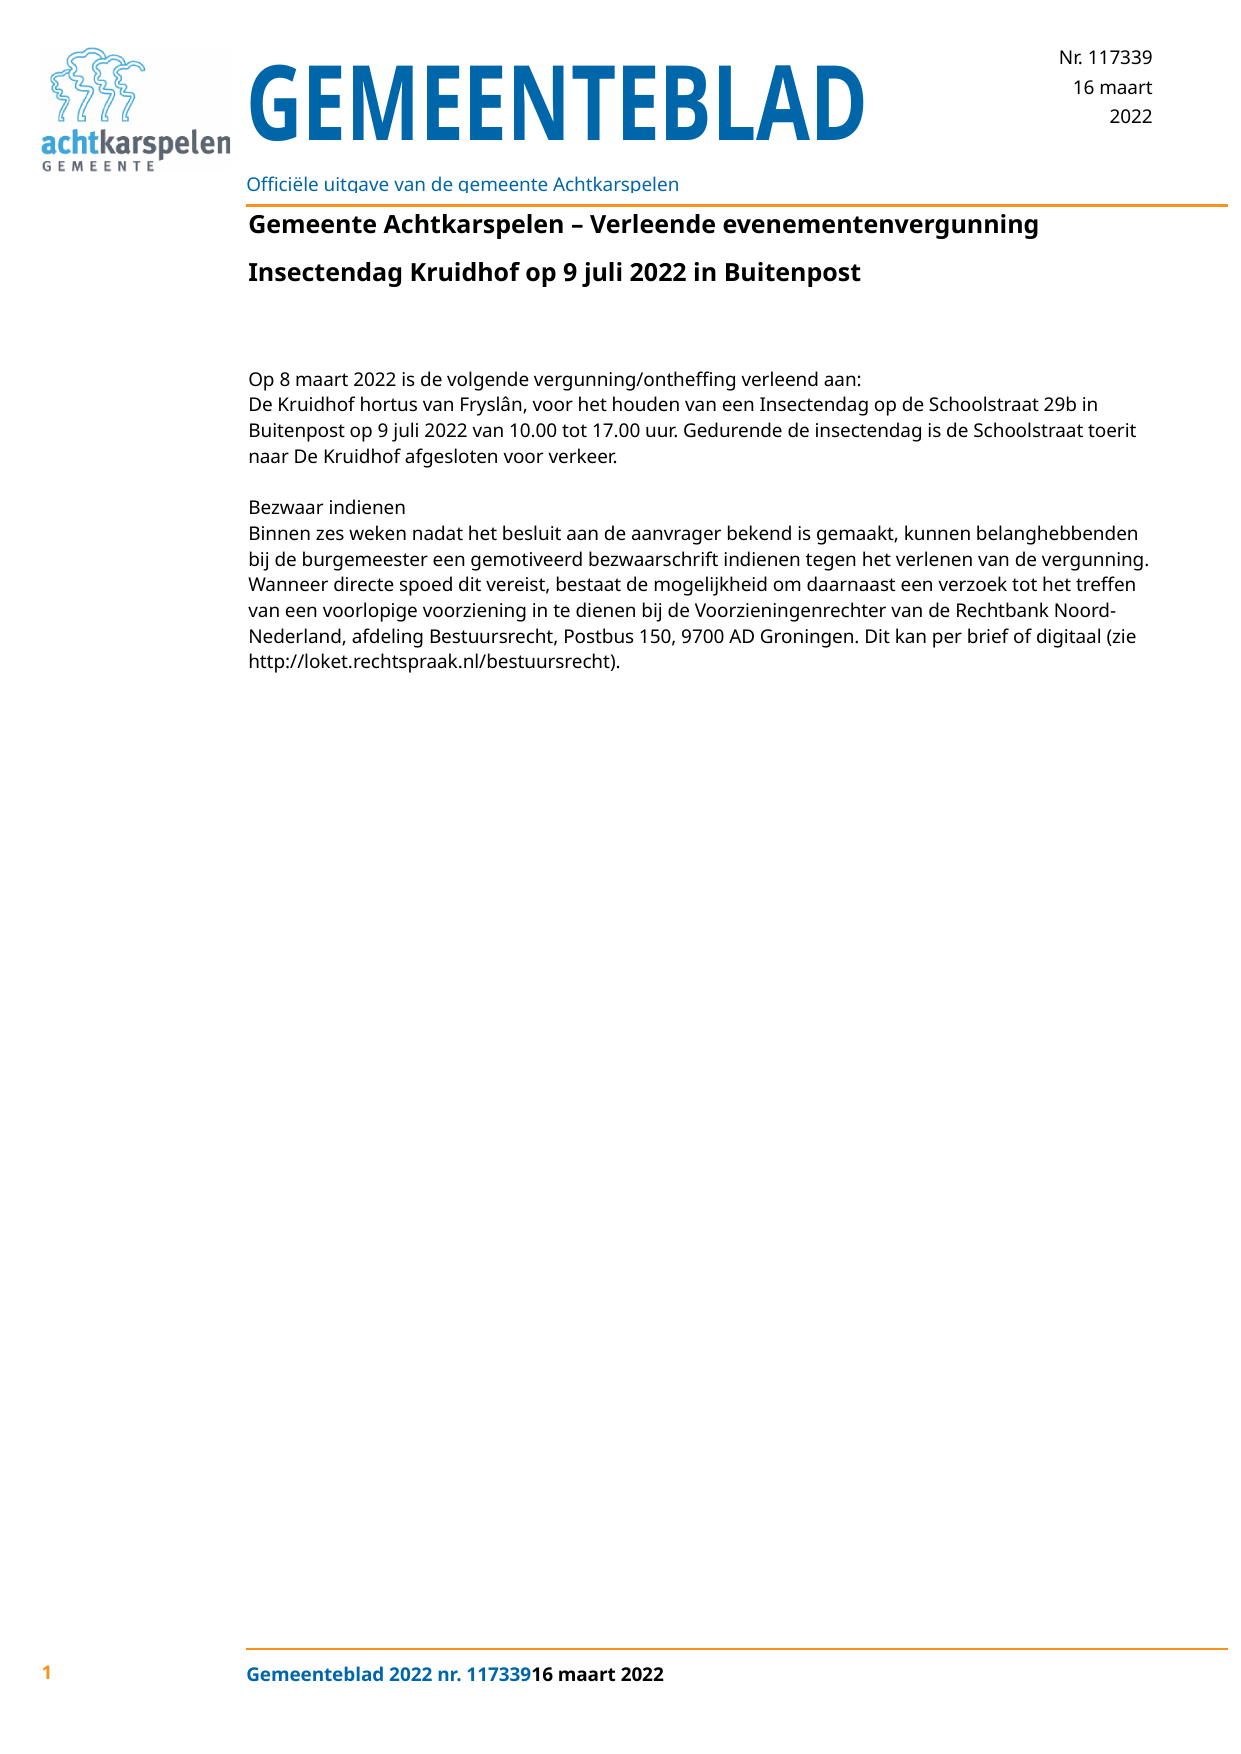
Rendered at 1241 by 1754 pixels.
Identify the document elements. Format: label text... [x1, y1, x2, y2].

text De Kruidhof hortus van Fryslân, voor het houden van een Insectendag op de Schoolstraat 29b in Buitenpost op 9 juli 2022 van 10.00 tot 17.00 uur. Gedurende de insectendag is de Schoolstraat toerit naar De Kruidhof afgesloten voor verkeer. [248, 391, 1152, 469]
text Gemeente Achtkarspelen – Verleende evenementenvergunning Insectendag Kruidhof op 9 juli 2022 in Buitenpost [248, 207, 1152, 288]
text Op 8 maart 2022 is de volgende vergunning/ontheffing verleend aan: [248, 366, 1152, 391]
text Binnen zes weken nadat het besluit aan de aanvrager bekend is gemaakt, kunnen belanghebbenden bij de burgemeester een gemotiveerd bezwaarschrift indienen tegen het verlenen van de vergunning. Wanneer directe spoed dit vereist, bestaat de mogelijkheid om daarnaast een verzoek tot het treffen van een voorlopige voorziening in te dienen bij de Voorzieningenrechter van de Rechtbank Noord-Nederland, afdeling Bestuursrecht, Postbus 150, 9700 AD Groningen. Dit kan per brief of digitaal (zie http://loket.rechtspraak.nl/bestuursrecht). [248, 520, 1152, 674]
picture [41, 47, 231, 172]
text Bezwaar indienen [248, 494, 1152, 520]
